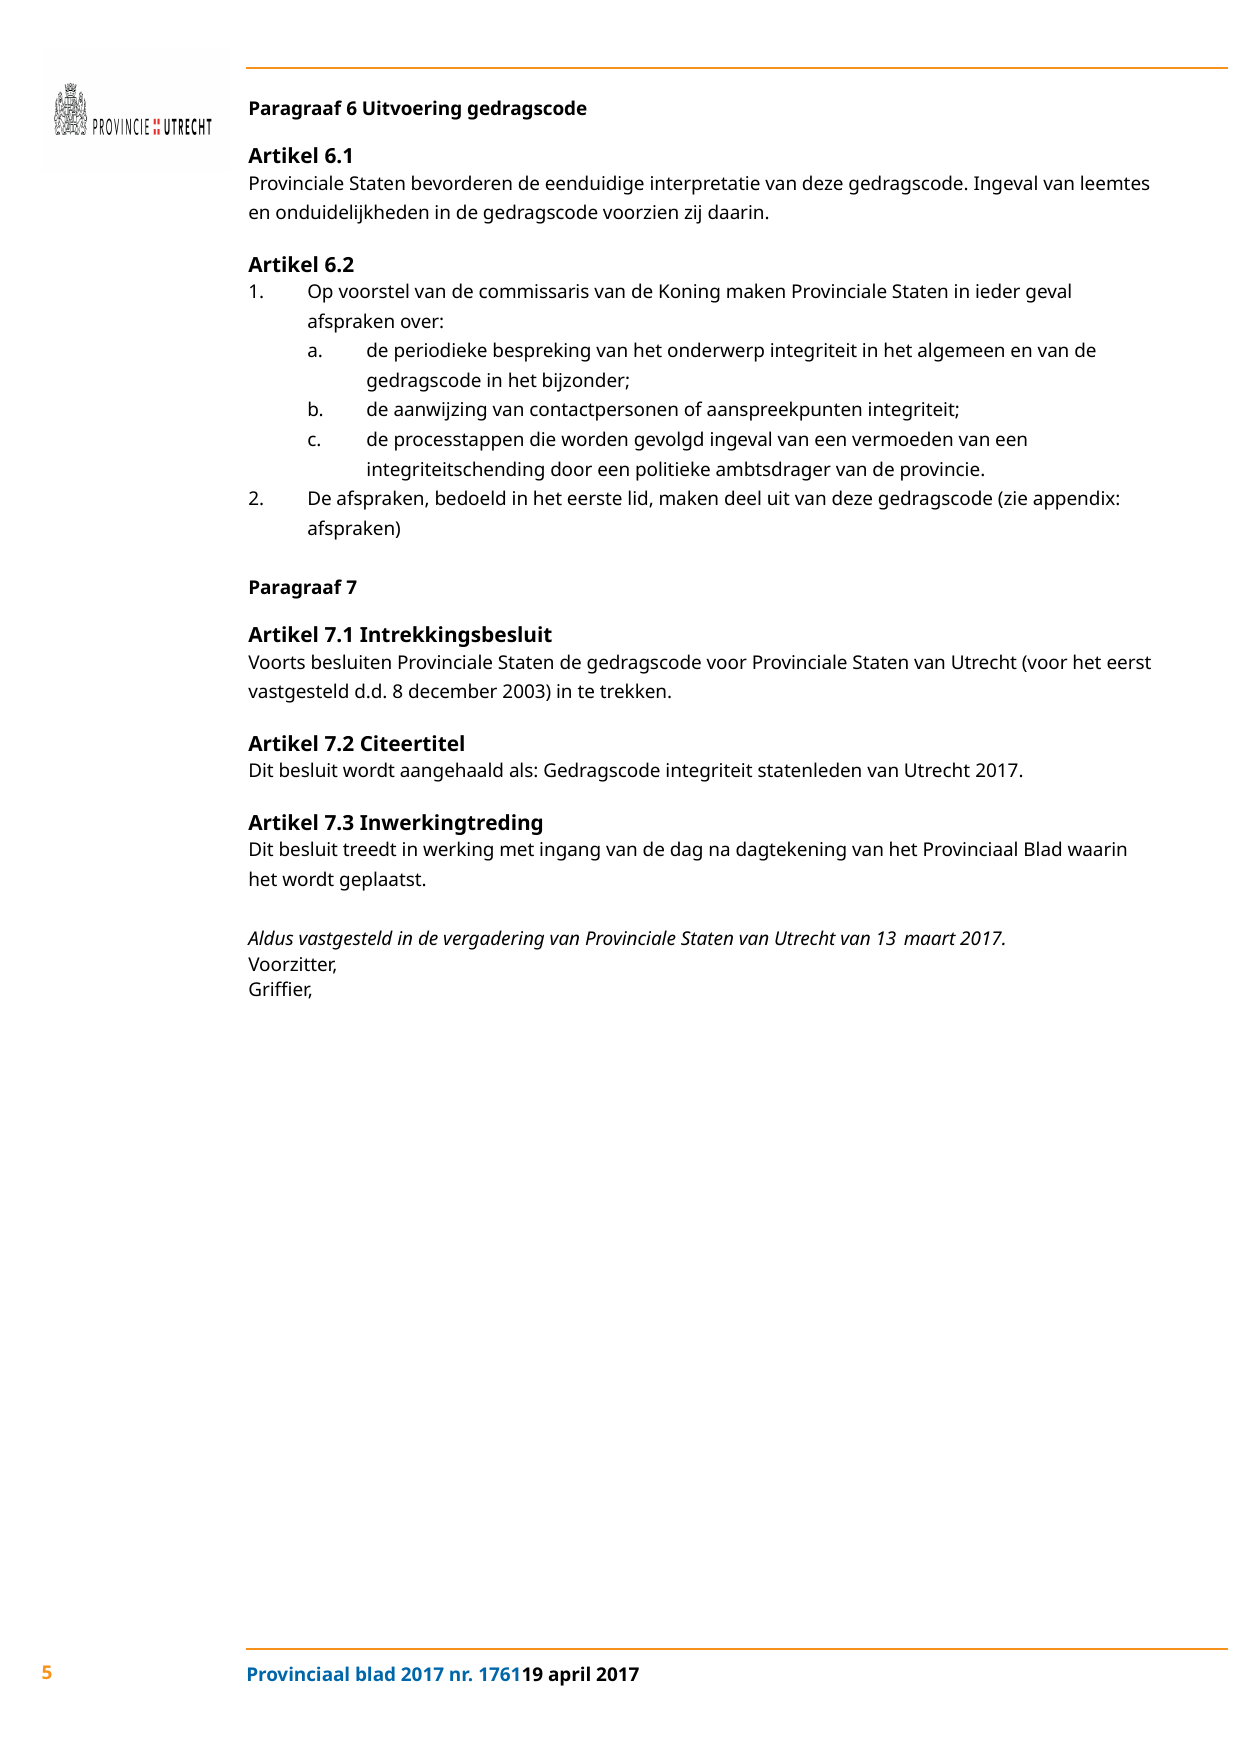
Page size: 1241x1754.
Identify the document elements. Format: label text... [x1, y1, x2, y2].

list de processtappen die worden gevolgd ingeval van een vermoeden van een integriteitschending door een politieke ambtsdrager van de provincie. [307, 426, 1152, 481]
text Griffier, [248, 977, 1152, 1002]
picture [41, 47, 231, 172]
text Artikel 6.2 [248, 250, 1152, 278]
text Aldus vastgesteld in de vergadering van Provinciale Staten van Utrecht van 13 maart 2017. [248, 925, 1152, 951]
text Paragraaf 6 Uitvoering gedragscode [248, 95, 1152, 121]
text Artikel 7.2 Citeertitel [248, 729, 1152, 757]
text Voorzitter, [248, 951, 1152, 977]
list Op voorstel van de commissaris van de Koning maken Provinciale Staten in ieder geval afspraken over: [248, 278, 1152, 333]
text Dit besluit wordt aangehaald als: Gedragscode integriteit statenleden van Utrecht 2017. [248, 757, 1152, 783]
text Paragraaf 7 [248, 574, 1152, 600]
list de periodieke bespreking van het onderwerp integriteit in het algemeen en van de gedragscode in het bijzonder; [307, 337, 1152, 393]
text Artikel 6.1 [248, 141, 1152, 170]
list De afspraken, bedoeld in het eerste lid, maken deel uit van deze gedragscode (zie appendix: afspraken) [248, 485, 1152, 541]
text Artikel 7.1 Intrekkingsbesluit [248, 621, 1152, 649]
list de aanwijzing van contactpersonen of aanspreekpunten integriteit; [307, 397, 1152, 422]
text Provinciale Staten bevorderen de eenduidige interpretatie van deze gedragscode. Ingeval van leemtes en onduidelijkheden in de gedragscode voorzien zij daarin. [248, 170, 1152, 225]
text Voorts besluiten Provinciale Staten de gedragscode voor Provinciale Staten van Utrecht (voor het eerst vastgesteld d.d. 8 december 2003) in te trekken. [248, 649, 1152, 704]
text Dit besluit treedt in werking met ingang van de dag na dagtekening van het Provinciaal Blad waarin het wordt geplaatst. [248, 836, 1152, 892]
text Artikel 7.3 Inwerkingtreding [248, 808, 1152, 836]
